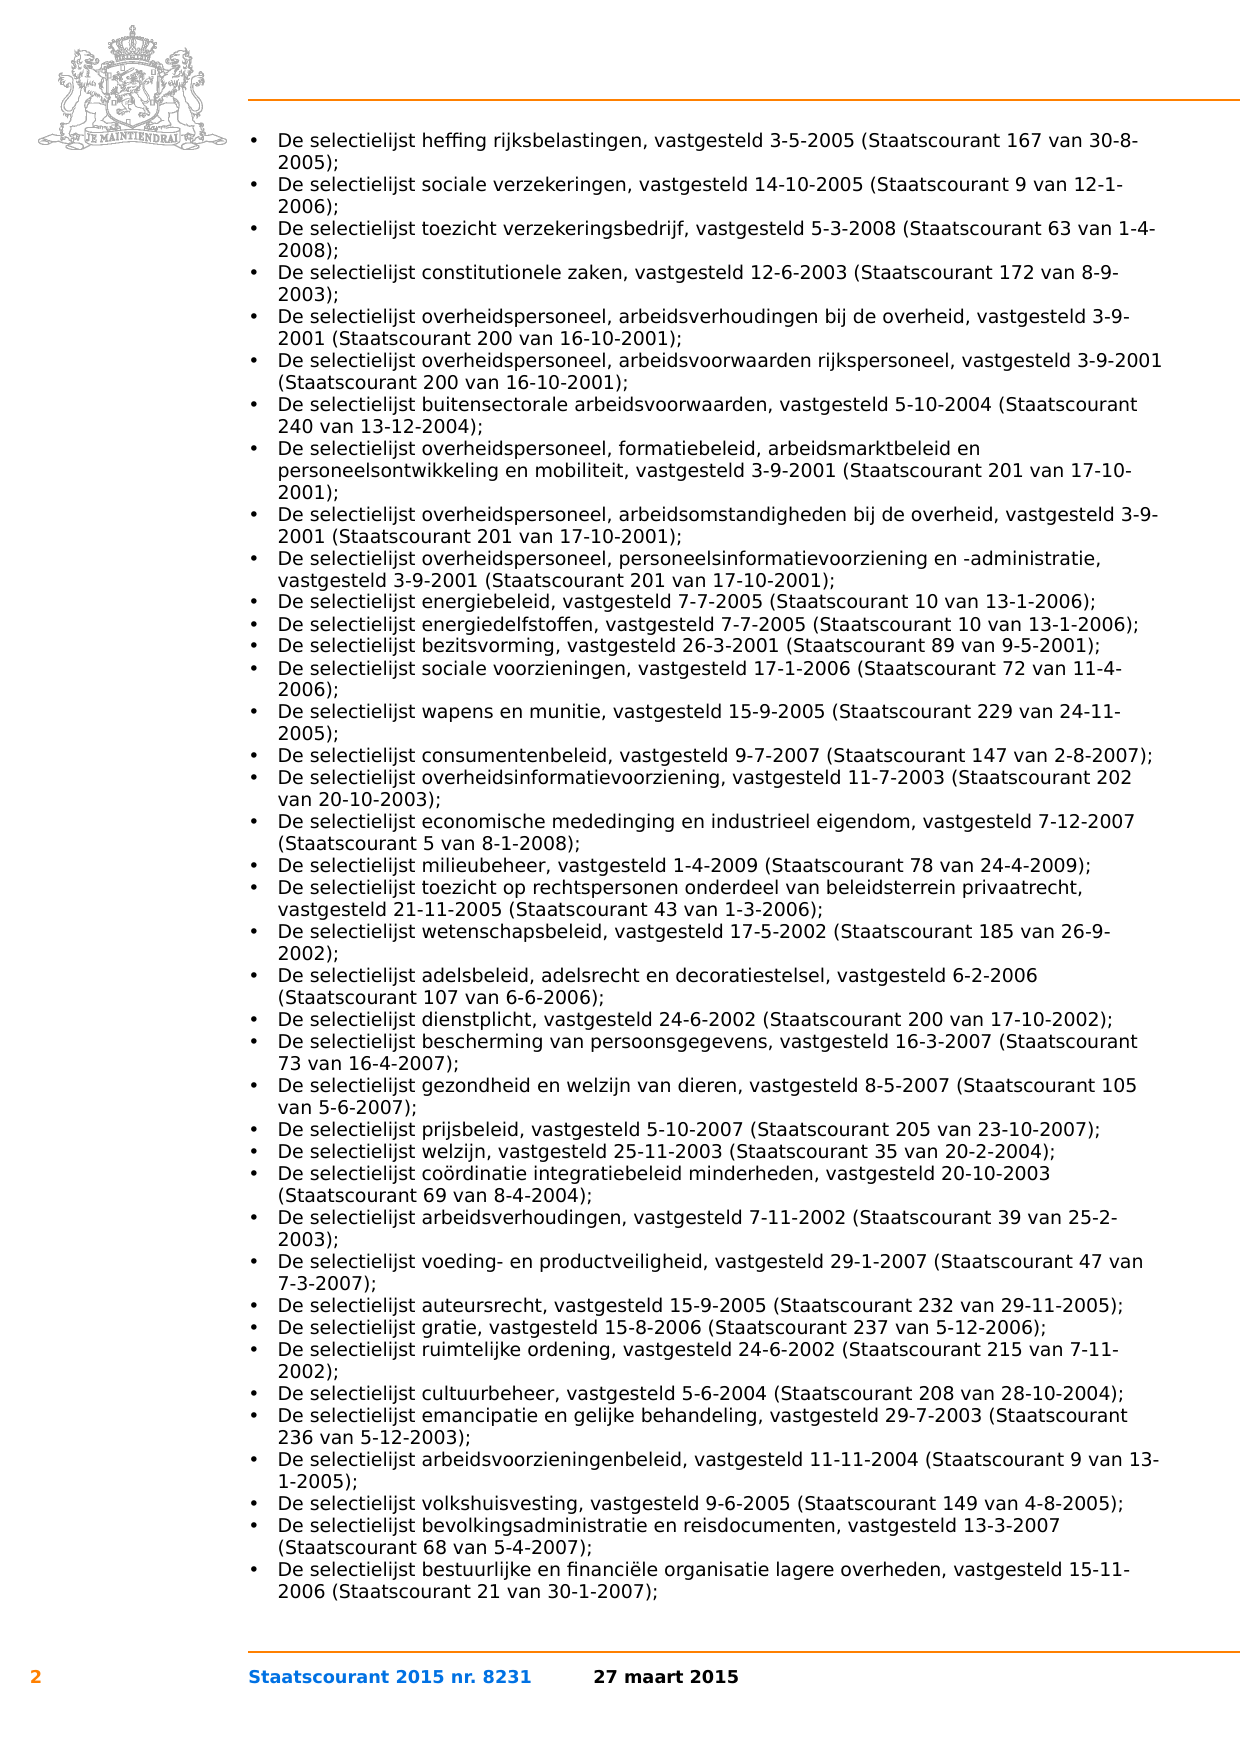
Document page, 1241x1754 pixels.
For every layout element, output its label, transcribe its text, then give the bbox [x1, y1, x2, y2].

text • De selectielijst voeding- en productveiligheid, vastgesteld 29-1-2007 (Staatscourant 47 van 7-3-2007); [248, 1251, 1163, 1295]
text • De selectielijst volkshuisvesting, vastgesteld 9-6-2005 (Staatscourant 149 van 4-8-2005); [248, 1493, 1163, 1514]
text • De selectielijst dienstplicht, vastgesteld 24-6-2002 (Staatscourant 200 van 17-10-2002); [248, 1009, 1163, 1031]
text • De selectielijst bescherming van persoonsgegevens, vastgesteld 16-3-2007 (Staatscourant 73 van 16-4-2007); [248, 1031, 1163, 1075]
text • De selectielijst overheidspersoneel, formatiebeleid, arbeidsmarktbeleid en personeelsontwikkeling en mobiliteit, vastgesteld 3-9-2001 (Staatscourant 201 van 17-10-2001); [248, 438, 1163, 503]
text • De selectielijst emancipatie en gelijke behandeling, vastgesteld 29-7-2003 (Staatscourant 236 van 5-12-2003); [248, 1405, 1163, 1449]
text • De selectielijst overheidspersoneel, arbeidsvoorwaarden rijkspersoneel, vastgesteld 3-9-2001 (Staatscourant 200 van 16-10-2001); [248, 350, 1163, 394]
text • De selectielijst prijsbeleid, vastgesteld 5-10-2007 (Staatscourant 205 van 23-10-2007); [248, 1119, 1163, 1141]
text • De selectielijst energiebeleid, vastgesteld 7-7-2005 (Staatscourant 10 van 13-1-2006); [248, 591, 1163, 613]
text • De selectielijst gezondheid en welzijn van dieren, vastgesteld 8-5-2007 (Staatscourant 105 van 5-6-2007); [248, 1075, 1163, 1119]
text • De selectielijst overheidspersoneel, arbeidsomstandigheden bij de overheid, vastgesteld 3-9-2001 (Staatscourant 201 van 17-10-2001); [248, 503, 1163, 547]
text • De selectielijst toezicht verzekeringsbedrijf, vastgesteld 5-3-2008 (Staatscourant 63 van 1-4-2008); [248, 218, 1163, 262]
text • De selectielijst economische mededinging en industrieel eigendom, vastgesteld 7-12-2007 (Staatscourant 5 van 8-1-2008); [248, 811, 1163, 855]
text • De selectielijst toezicht op rechtspersonen onderdeel van beleidsterrein privaatrecht, vastgesteld 21-11-2005 (Staatscourant 43 van 1-3-2006); [248, 877, 1163, 921]
text • De selectielijst sociale verzekeringen, vastgesteld 14-10-2005 (Staatscourant 9 van 12-1-2006); [248, 174, 1163, 218]
text • De selectielijst auteursrecht, vastgesteld 15-9-2005 (Staatscourant 232 van 29-11-2005); [248, 1295, 1163, 1317]
text • De selectielijst gratie, vastgesteld 15-8-2006 (Staatscourant 237 van 5-12-2006); [248, 1317, 1163, 1339]
text • De selectielijst wapens en munitie, vastgesteld 15-9-2005 (Staatscourant 229 van 24-11-2005); [248, 701, 1163, 745]
text • De selectielijst arbeidsvoorzieningenbeleid, vastgesteld 11-11-2004 (Staatscourant 9 van 13-1-2005); [248, 1449, 1163, 1493]
text • De selectielijst sociale voorzieningen, vastgesteld 17-1-2006 (Staatscourant 72 van 11-4-2006); [248, 657, 1163, 701]
text • De selectielijst bevolkingsadministratie en reisdocumenten, vastgesteld 13-3-2007 (Staatscourant 68 van 5-4-2007); [248, 1514, 1163, 1558]
text • De selectielijst heffing rijksbelastingen, vastgesteld 3-5-2005 (Staatscourant 167 van 30-8-2005); [248, 130, 1163, 174]
text • De selectielijst coördinatie integratiebeleid minderheden, vastgesteld 20-10-2003 (Staatscourant 69 van 8-4-2004); [248, 1163, 1163, 1207]
text • De selectielijst overheidspersoneel, arbeidsverhoudingen bij de overheid, vastgesteld 3-9-2001 (Staatscourant 200 van 16-10-2001); [248, 306, 1163, 350]
text • De selectielijst buitensectorale arbeidsvoorwaarden, vastgesteld 5-10-2004 (Staatscourant 240 van 13-12-2004); [248, 394, 1163, 438]
text • De selectielijst welzijn, vastgesteld 25-11-2003 (Staatscourant 35 van 20-2-2004); [248, 1141, 1163, 1163]
text • De selectielijst bezitsvorming, vastgesteld 26-3-2001 (Staatscourant 89 van 9-5-2001); [248, 635, 1163, 657]
text • De selectielijst bestuurlijke en financiële organisatie lagere overheden, vastgesteld 15-11-2006 (Staatscourant 21 van 30-1-2007); [248, 1558, 1163, 1602]
text • De selectielijst overheidsinformatievoorziening, vastgesteld 11-7-2003 (Staatscourant 202 van 20-10-2003); [248, 767, 1163, 811]
text • De selectielijst energiedelfstoffen, vastgesteld 7-7-2005 (Staatscourant 10 van 13-1-2006); [248, 613, 1163, 635]
text • De selectielijst cultuurbeheer, vastgesteld 5-6-2004 (Staatscourant 208 van 28-10-2004); [248, 1383, 1163, 1405]
text • De selectielijst consumentenbeleid, vastgesteld 9-7-2007 (Staatscourant 147 van 2-8-2007); [248, 745, 1163, 767]
text • De selectielijst milieubeheer, vastgesteld 1-4-2009 (Staatscourant 78 van 24-4-2009); [248, 855, 1163, 877]
text • De selectielijst ruimtelijke ordening, vastgesteld 24-6-2002 (Staatscourant 215 van 7-11-2002); [248, 1339, 1163, 1383]
picture [38, 25, 227, 150]
text • De selectielijst arbeidsverhoudingen, vastgesteld 7-11-2002 (Staatscourant 39 van 25-2-2003); [248, 1207, 1163, 1251]
text • De selectielijst adelsbeleid, adelsrecht en decoratiestelsel, vastgesteld 6-2-2006 (Staatscourant 107 van 6-6-2006); [248, 965, 1163, 1009]
text • De selectielijst overheidspersoneel, personeelsinformatievoorziening en -administratie, vastgesteld 3-9-2001 (Staatscourant 201 van 17-10-2001); [248, 547, 1163, 591]
text • De selectielijst wetenschapsbeleid, vastgesteld 17-5-2002 (Staatscourant 185 van 26-9-2002); [248, 921, 1163, 965]
text • De selectielijst constitutionele zaken, vastgesteld 12-6-2003 (Staatscourant 172 van 8-9-2003); [248, 262, 1163, 306]
